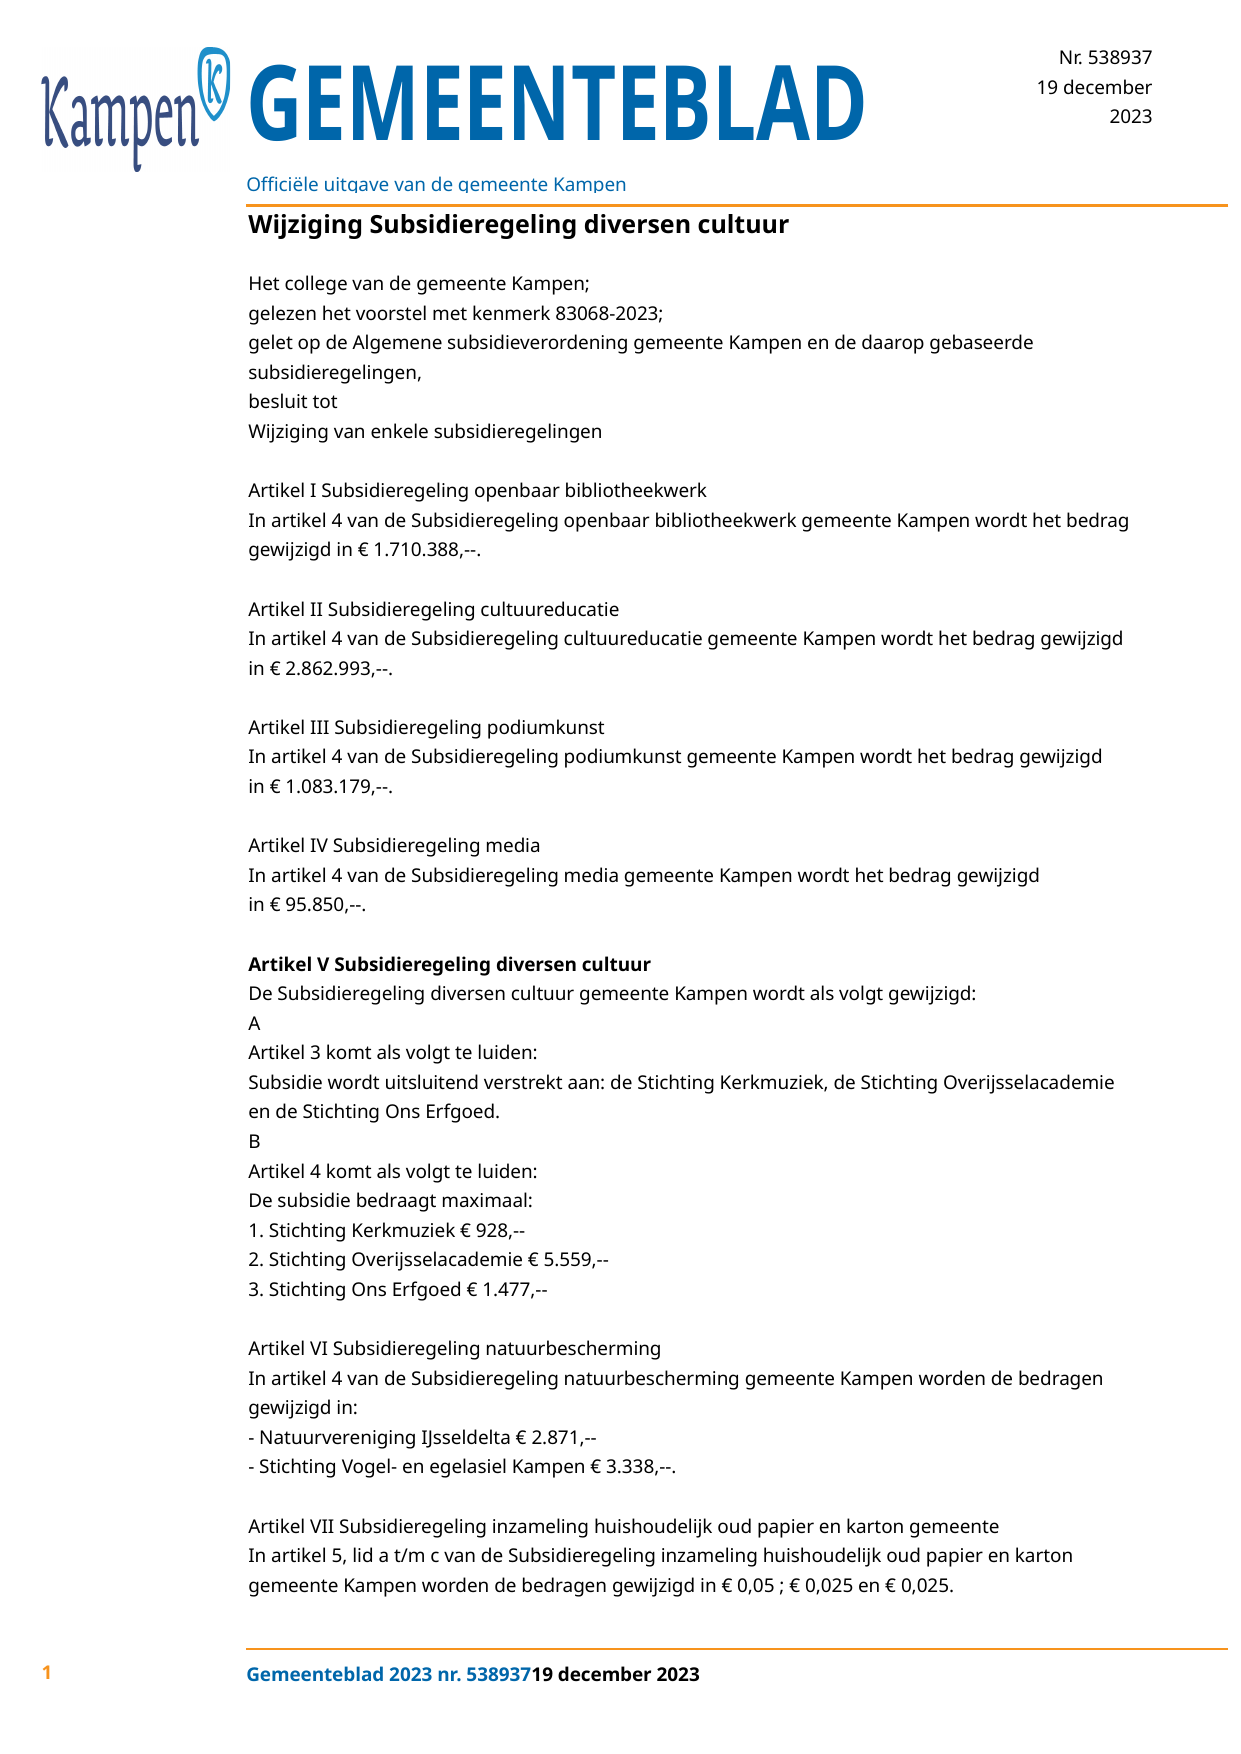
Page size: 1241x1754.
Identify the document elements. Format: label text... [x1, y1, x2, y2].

text in € 2.862.993,--. [248, 655, 1152, 681]
text In artikel 4 van de Subsidieregeling openbaar bibliotheekwerk gemeente Kampen wordt het bedrag gewijzigd in € 1.710.388,--. [248, 507, 1152, 562]
text gelezen het voorstel met kenmerk 83068-2023; [248, 300, 1152, 326]
text A [248, 1010, 1152, 1036]
text Wijziging Subsidieregeling diversen cultuur [248, 207, 1152, 241]
text In artikel 4 van de Subsidieregeling podiumkunst gemeente Kampen wordt het bedrag gewijzigd [248, 744, 1152, 769]
text Het college van de gemeente Kampen; [248, 270, 1152, 296]
text 1. Stichting Kerkmuziek € 928,-- [248, 1217, 1152, 1243]
text De Subsidieregeling diversen cultuur gemeente Kampen wordt als volgt gewijzigd: [248, 980, 1152, 1006]
text besluit tot [248, 389, 1152, 414]
text In artikel 4 van de Subsidieregeling cultuureducatie gemeente Kampen wordt het bedrag gewijzigd [248, 625, 1152, 651]
text in € 95.850,--. [248, 892, 1152, 917]
text Artikel 3 komt als volgt te luiden: [248, 1039, 1152, 1065]
text subsidieregelingen, [248, 359, 1152, 385]
text In artikel 4 van de Subsidieregeling natuurbescherming gemeente Kampen worden de bedragen gewijzigd in: [248, 1365, 1152, 1420]
text Artikel V Subsidieregeling diversen cultuur [248, 951, 1152, 976]
picture [41, 47, 231, 172]
text en de Stichting Ons Erfgoed. [248, 1099, 1152, 1124]
text Artikel 4 komt als volgt te luiden: [248, 1158, 1152, 1183]
text Artikel IV Subsidieregeling media [248, 832, 1152, 858]
text - Natuurvereniging IJsseldelta € 2.871,-- [248, 1424, 1152, 1450]
text 2. Stichting Overijsselacademie € 5.559,-- [248, 1247, 1152, 1272]
text In artikel 4 van de Subsidieregeling media gemeente Kampen wordt het bedrag gewijzigd [248, 862, 1152, 888]
text De subsidie bedraagt maximaal: [248, 1187, 1152, 1213]
text in € 1.083.179,--. [248, 773, 1152, 799]
text gelet op de Algemene subsidieverordening gemeente Kampen en de daarop gebaseerde [248, 329, 1152, 355]
text In artikel 5, lid a t/m c van de Subsidieregeling inzameling huishoudelijk oud papier en karton gemeente Kampen worden de bedragen gewijzigd in € 0,05 ; € 0,025 en € 0,025. [248, 1542, 1152, 1598]
text 3. Stichting Ons Erfgoed € 1.477,-- [248, 1276, 1152, 1302]
text Wijziging van enkele subsidieregelingen [248, 418, 1152, 444]
text Subsidie wordt uitsluitend verstrekt aan: de Stichting Kerkmuziek, de Stichting Overijsselacademie [248, 1069, 1152, 1095]
text Artikel VI Subsidieregeling natuurbescherming [248, 1335, 1152, 1361]
text Artikel II Subsidieregeling cultuureducatie [248, 596, 1152, 621]
text Artikel VII Subsidieregeling inzameling huishoudelijk oud papier en karton gemeente [248, 1513, 1152, 1538]
text B [248, 1128, 1152, 1154]
text - Stichting Vogel- en egelasiel Kampen € 3.338,--. [248, 1454, 1152, 1479]
text Artikel I Subsidieregeling openbaar bibliotheekwerk [248, 477, 1152, 503]
text Artikel III Subsidieregeling podiumkunst [248, 714, 1152, 740]
